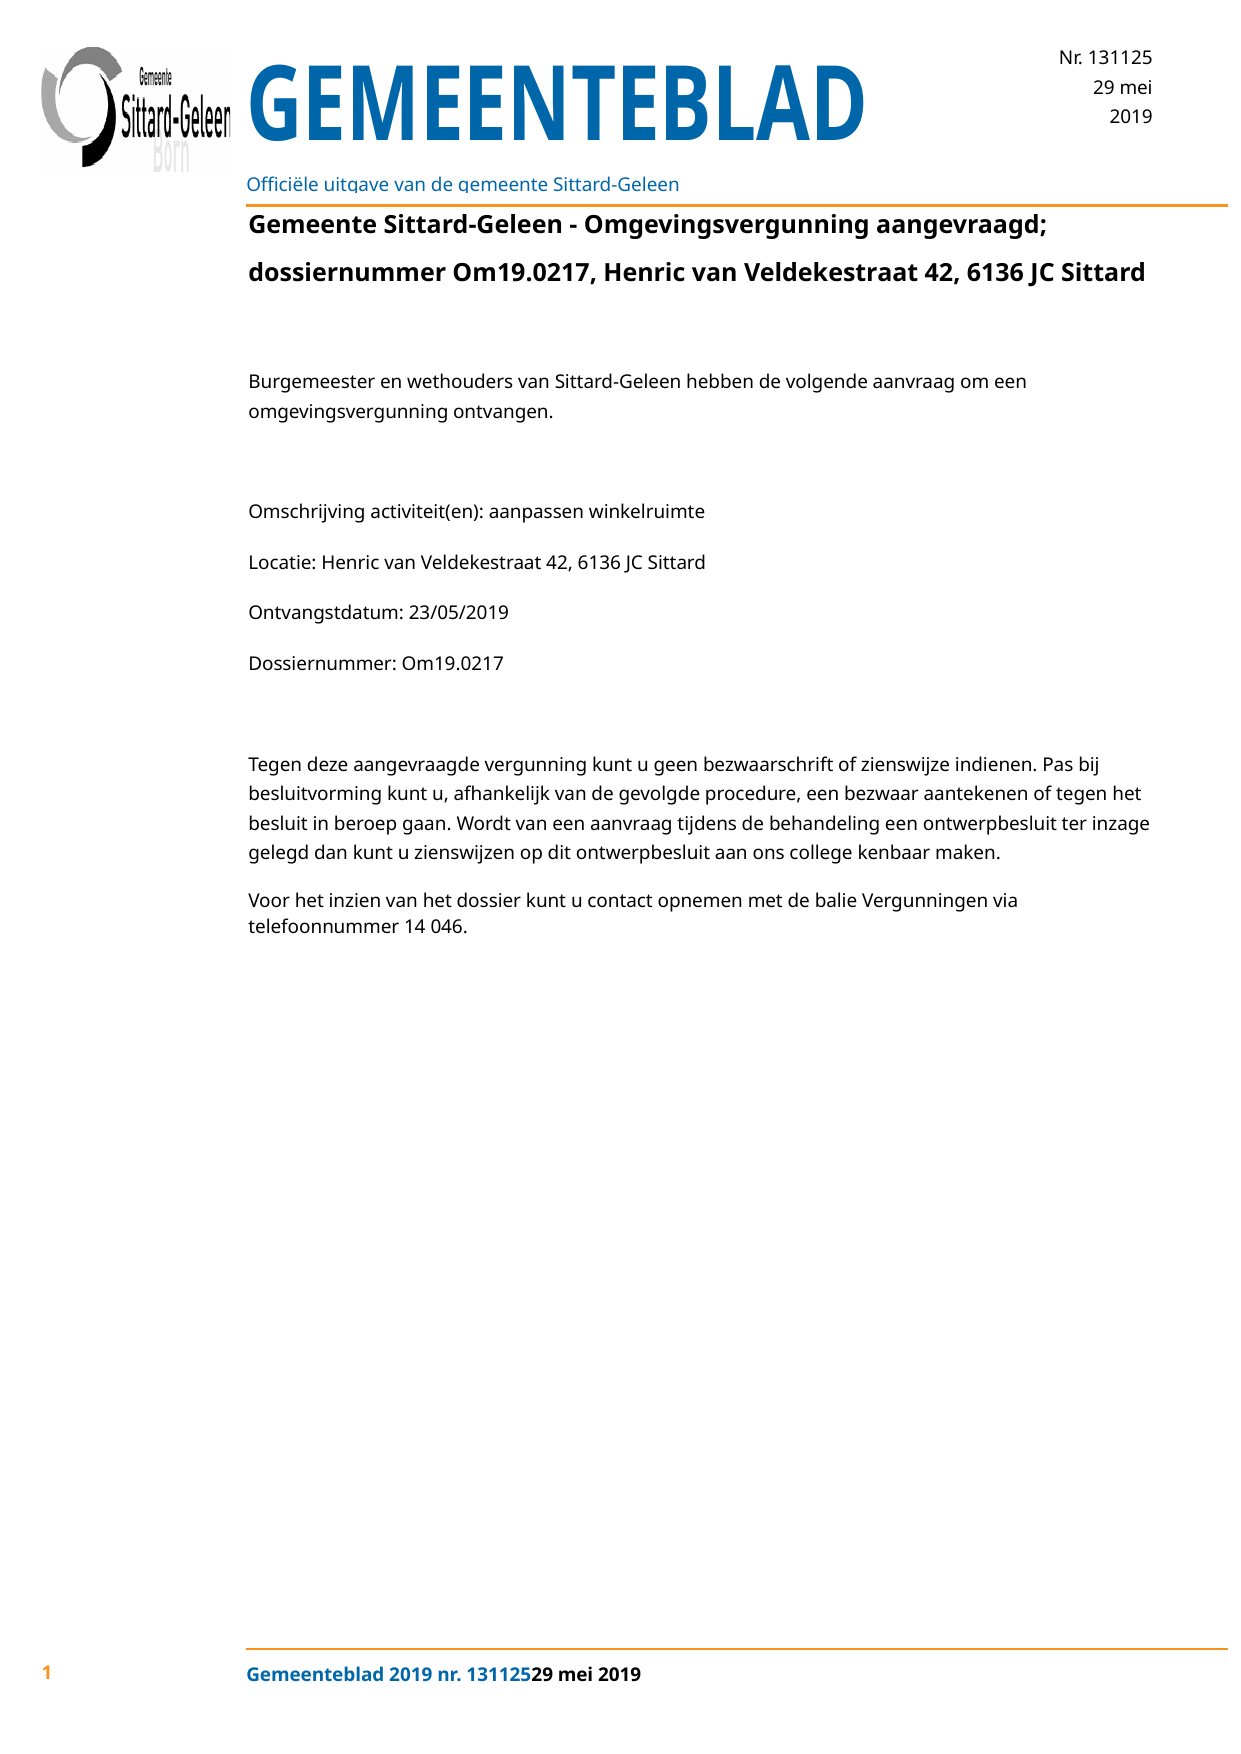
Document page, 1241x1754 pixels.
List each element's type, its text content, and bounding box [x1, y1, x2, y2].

text Locatie: Henric van Veldekestraat 42, 6136 JC Sittard [248, 549, 1152, 575]
text Ontvangstdatum: 23/05/2019 [248, 599, 1152, 625]
text Omschrijving activiteit(en): aanpassen winkelruimte [248, 499, 1152, 524]
text Tegen deze aangevraagde vergunning kunt u geen bezwaarschrift of zienswijze indienen. Pas bij besluitvorming kunt u, afhankelijk van de gevolgde procedure, een bezwaar aantekenen of tegen het besluit in beroep gaan. Wordt van een aanvraag tijdens de behandeling een ontwerpbesluit ter inzage gelegd dan kunt u zienswijzen op dit ontwerpbesluit aan ons college kenbaar maken. [248, 751, 1152, 865]
text Burgemeester en wethouders van Sittard-Geleen hebben de volgende aanvraag om een omgevingsvergunning ontvangen. [248, 368, 1152, 424]
text Gemeente Sittard-Geleen - Omgevingsvergunning aangevraagd; dossiernummer Om19.0217, Henric van Veldekestraat 42, 6136 JC Sittard [248, 207, 1152, 288]
text Dossiernummer: Om19.0217 [248, 650, 1152, 676]
picture [41, 47, 231, 172]
text Voor het inzien van het dossier kunt u contact opnemen met de balie Vergunningen via telefoonnummer 14 046. [248, 887, 1152, 939]
